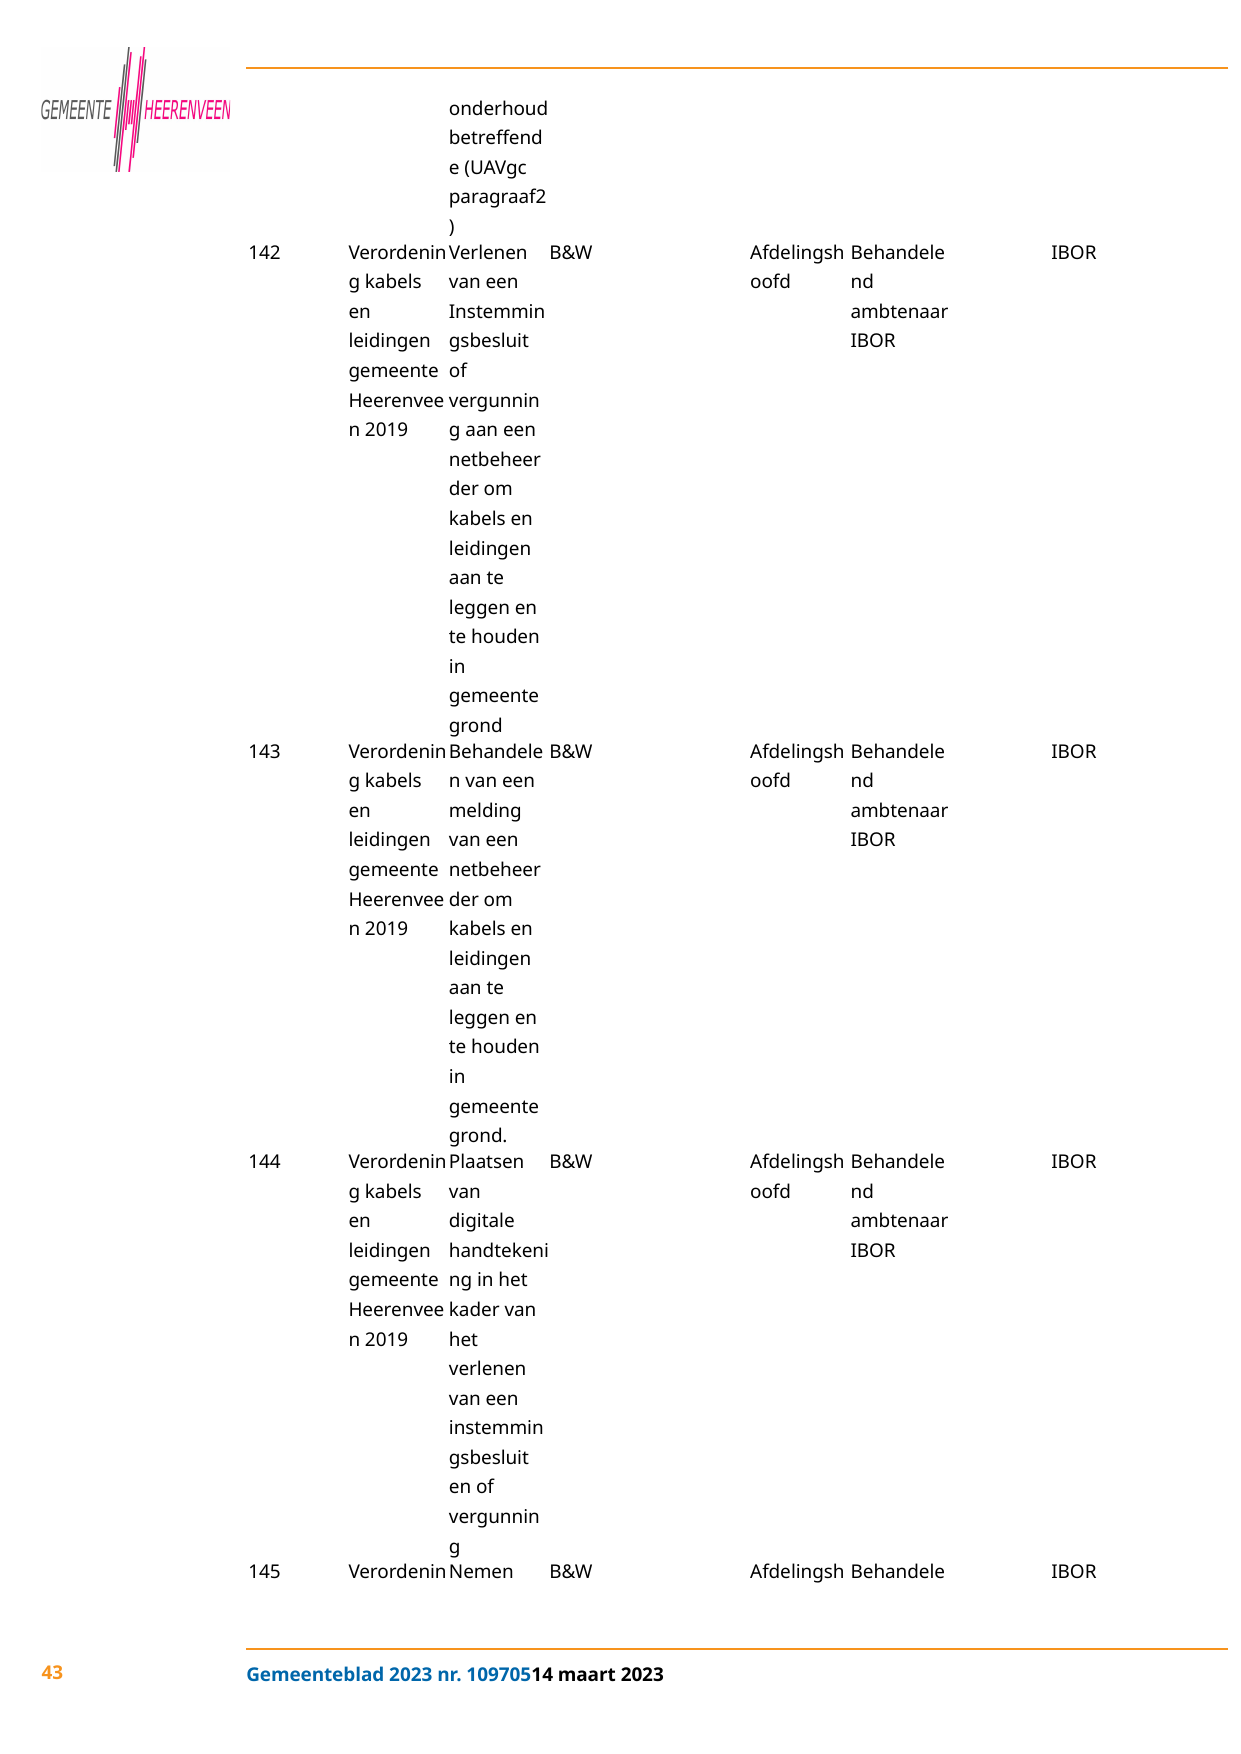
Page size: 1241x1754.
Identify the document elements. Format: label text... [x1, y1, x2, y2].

table_cell Afdelingsh [750, 1559, 850, 1584]
table_cell B&W [549, 738, 649, 1148]
table_cell [750, 95, 850, 239]
table_cell Verordening kabels en leidingen gemeente Heerenveen 2019 [348, 239, 449, 738]
table_cell [850, 95, 951, 239]
table_cell Nemen [449, 1559, 549, 1584]
table_cell Verlenen van een Instemmingsbesluit of vergunning aan een netbeheerder om kabels en leidingen aan te leggen en te houden in gemeentegrond [449, 239, 549, 738]
table_cell [248, 95, 348, 239]
table_cell [951, 1148, 1051, 1558]
picture [41, 47, 231, 172]
table_cell 144 [248, 1148, 348, 1558]
table_cell onderhoud betreffende (UAVgc paragraaf2) [449, 95, 549, 239]
table_cell Behandelend ambtenaar IBOR [850, 1148, 951, 1558]
table_cell IBOR [1051, 1148, 1152, 1558]
table_cell 143 [248, 738, 348, 1148]
table_cell IBOR [1051, 738, 1152, 1148]
table_cell IBOR [1051, 239, 1152, 738]
table_cell Afdelingshoofd [750, 239, 850, 738]
table_cell [951, 239, 1051, 738]
table_cell Behandelend ambtenaar IBOR [850, 738, 951, 1148]
table_cell Verordening kabels en leidingen gemeente Heerenveen 2019 [348, 1148, 449, 1558]
table_cell [650, 1148, 750, 1558]
table_cell Verordenin [348, 1559, 449, 1584]
table_cell Verordening kabels en leidingen gemeente Heerenveen 2019 [348, 738, 449, 1148]
table_cell B&W [549, 1148, 649, 1558]
table_cell [650, 239, 750, 738]
table_cell 145 [248, 1559, 348, 1584]
table_cell [951, 1559, 1051, 1584]
table_cell B&W [549, 239, 649, 738]
table_cell IBOR [1051, 1559, 1152, 1584]
table_cell B&W [549, 1559, 649, 1584]
table_cell [951, 738, 1051, 1148]
table_cell Afdelingshoofd [750, 738, 850, 1148]
table_cell Afdelingshoofd [750, 1148, 850, 1558]
table_cell [650, 738, 750, 1148]
table_cell Behandelen van een melding van een netbeheerder om kabels en leidingen aan te leggen en te houden in gemeentegrond. [449, 738, 549, 1148]
table_cell 142 [248, 239, 348, 738]
table_cell Behandele [850, 1559, 951, 1584]
table_cell Plaatsen van digitale handtekening in het kader van het verlenen van een instemmingsbesluit en of vergunning [449, 1148, 549, 1558]
table_cell [348, 95, 449, 239]
table_cell [951, 95, 1051, 239]
table_cell [1051, 95, 1152, 239]
table_cell [650, 1559, 750, 1584]
table_cell Behandelend ambtenaar IBOR [850, 239, 951, 738]
table_cell [650, 95, 750, 239]
table_cell [549, 95, 649, 239]
